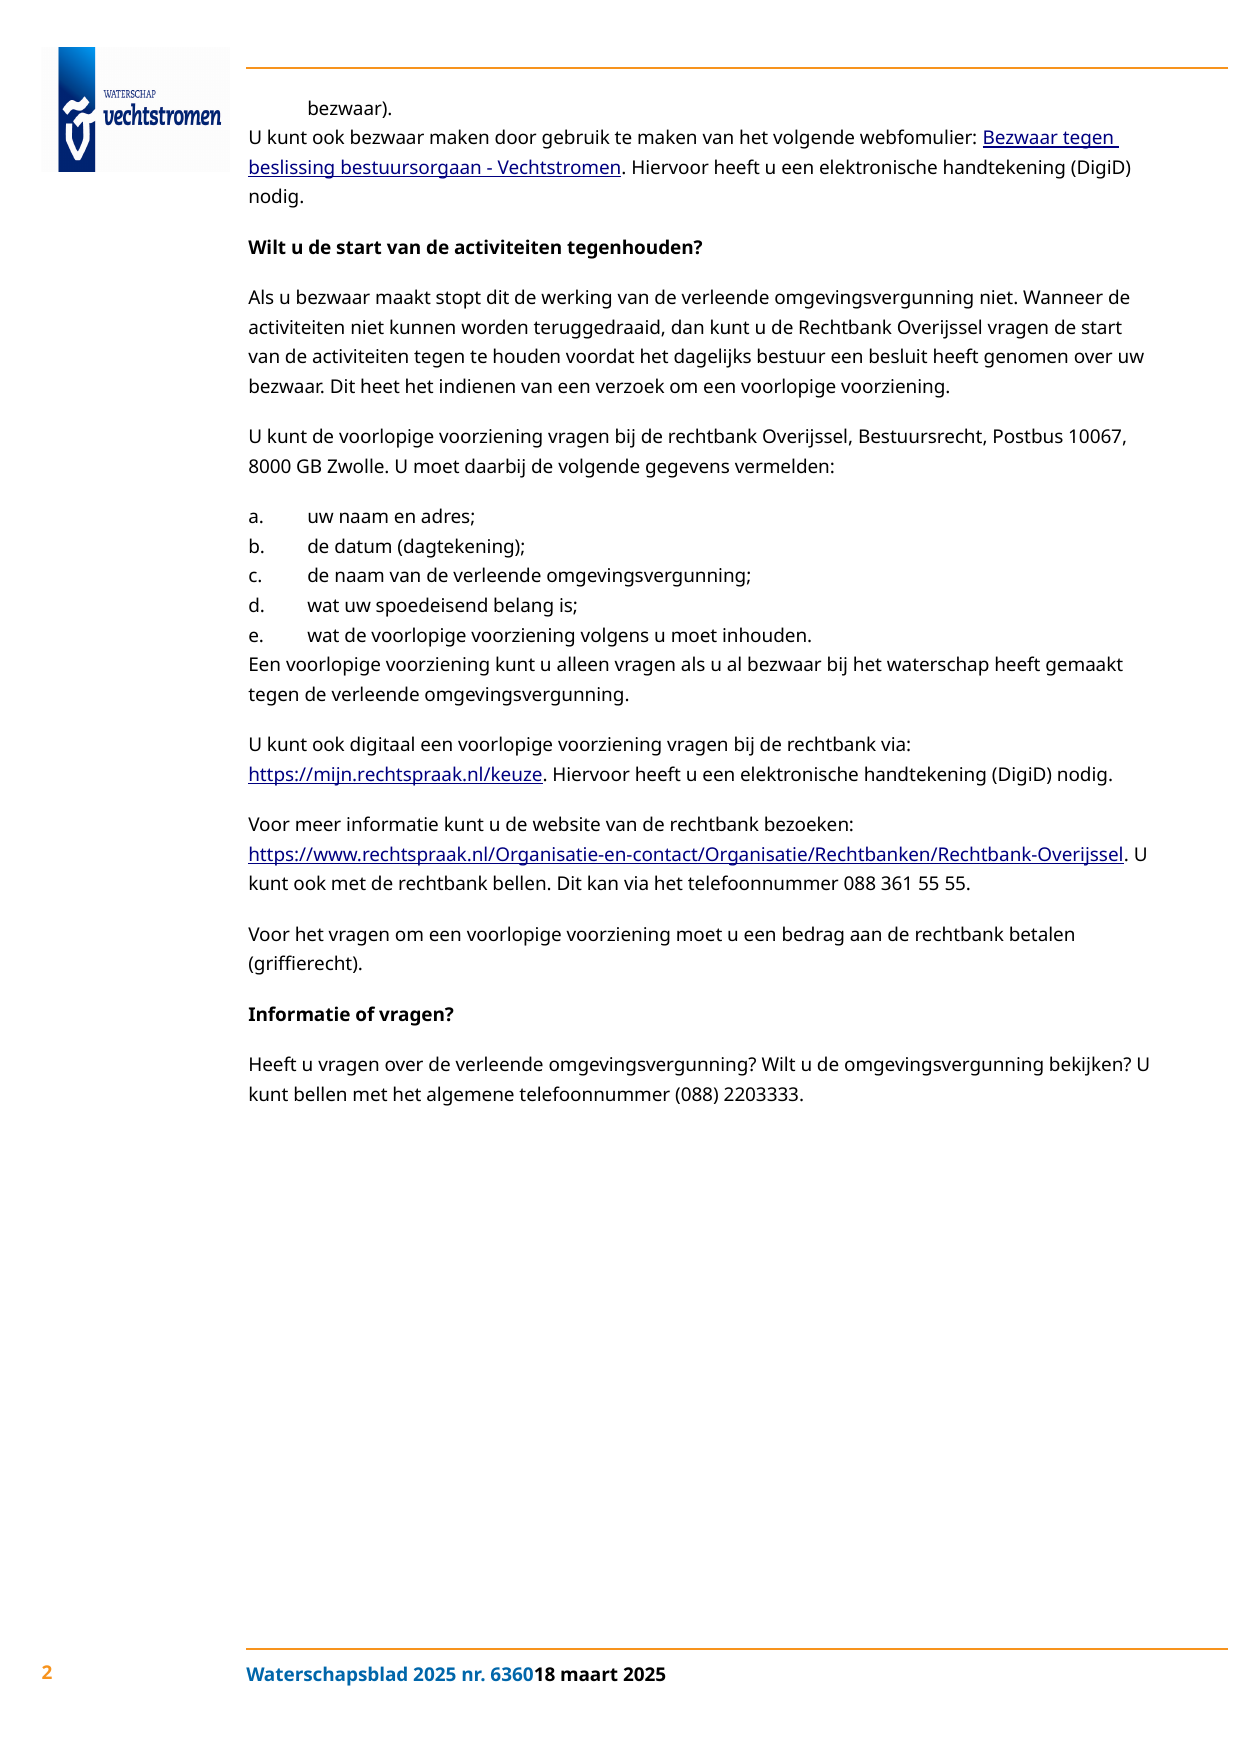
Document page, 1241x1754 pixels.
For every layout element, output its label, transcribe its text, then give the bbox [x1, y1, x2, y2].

text Voor meer informatie kunt u de website van de rechtbank bezoeken: https://www.rechtspraak.nl/Organisatie-en-contact/Organisatie/Rechtbanken/Rechtbank-Overijssel. U kunt ook met de rechtbank bellen. Dit kan via het telefoonnummer 088 361 55 55. [248, 811, 1152, 896]
text Wilt u de start van de activiteiten tegenhouden? [248, 234, 1152, 260]
list wat de voorlopige voorziening volgens u moet inhouden. [248, 622, 1152, 648]
text Heeft u vragen over de verleende omgevingsvergunning? Wilt u de omgevingsvergunning bekijken? U kunt bellen met het algemene telefoonnummer (088) 2203333. [248, 1051, 1152, 1107]
list wat uw spoedeisend belang is; [248, 592, 1152, 618]
picture [41, 47, 231, 172]
text Informatie of vragen? [248, 1001, 1152, 1027]
list bezwaar). [248, 95, 1152, 121]
list uw naam en adres; [248, 503, 1152, 529]
text Een voorlopige voorziening kunt u alleen vragen als u al bezwaar bij het waterschap heeft gemaakt tegen de verleende omgevingsvergunning. [248, 651, 1152, 707]
text U kunt ook bezwaar maken door gebruik te maken van het volgende webfomulier: Bezwaar tegen beslissing bestuursorgaan - Vechtstromen. Hiervoor heeft u een elektronische handtekening (DigiD) nodig. [248, 124, 1152, 209]
text U kunt ook digitaal een voorlopige voorziening vragen bij de rechtbank via: https://mijn.rechtspraak.nl/keuze. Hiervoor heeft u een elektronische handtekening (DigiD) nodig. [248, 731, 1152, 787]
list de datum (dagtekening); [248, 533, 1152, 559]
list de naam van de verleende omgevingsvergunning; [248, 563, 1152, 588]
text Voor het vragen om een voorlopige voorziening moet u een bedrag aan de rechtbank betalen (griffierecht). [248, 921, 1152, 976]
text Als u bezwaar maakt stopt dit de werking van de verleende omgevingsvergunning niet. Wanneer de activiteiten niet kunnen worden teruggedraaid, dan kunt u de Rechtbank Overijssel vragen de start van de activiteiten tegen te houden voordat het dagelijks bestuur een besluit heeft genomen over uw bezwaar. Dit heet het indienen van een verzoek om een voorlopige voorziening. [248, 284, 1152, 399]
text U kunt de voorlopige voorziening vragen bij de rechtbank Overijssel, Bestuursrecht, Postbus 10067, 8000 GB Zwolle. U moet daarbij de volgende gegevens vermelden: [248, 423, 1152, 479]
